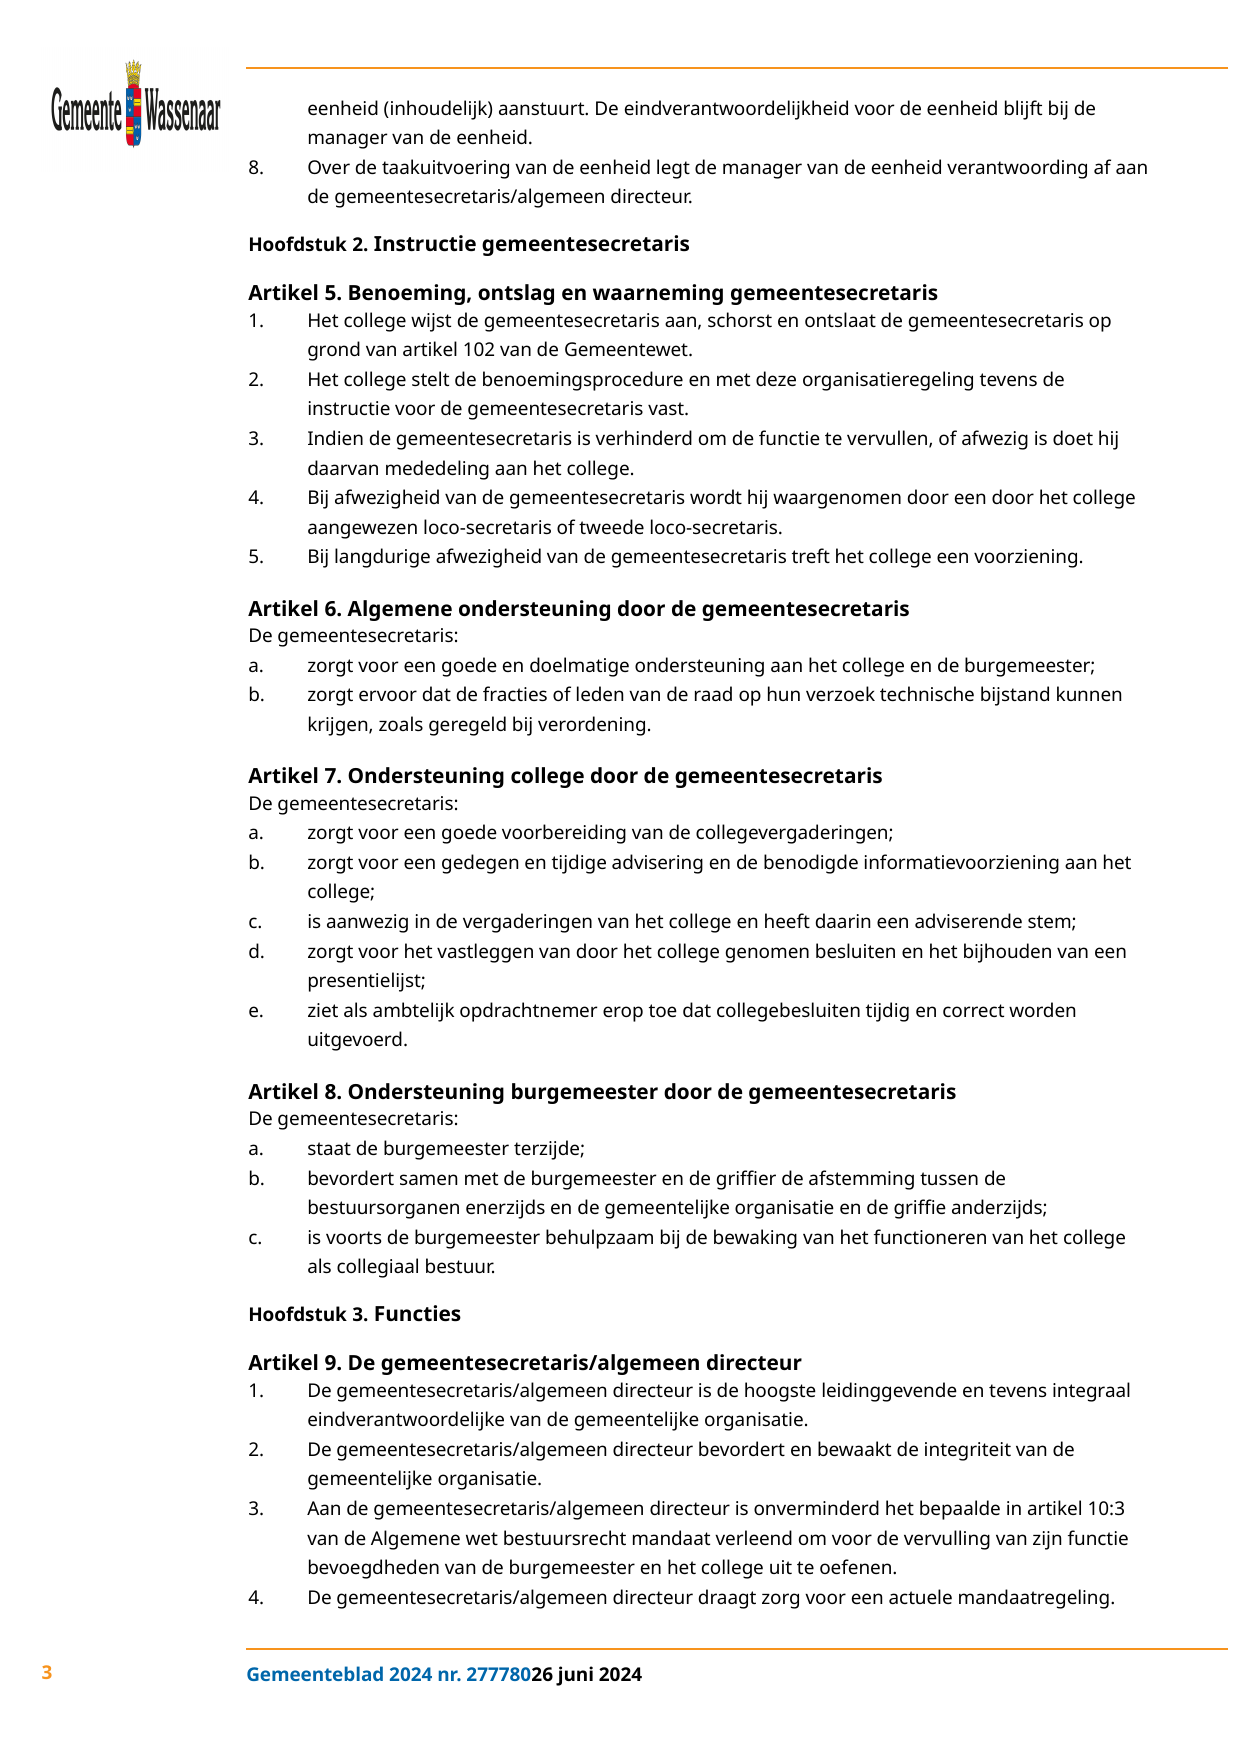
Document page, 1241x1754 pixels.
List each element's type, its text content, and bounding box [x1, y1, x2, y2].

text Artikel 6. Algemene ondersteuning door de gemeentesecretaris [248, 594, 1152, 622]
text Hoofdstuk 2. Instructie gemeentesecretaris [248, 229, 1152, 258]
list zorgt voor een goede voorbereiding van de collegevergaderingen; [248, 819, 1152, 845]
list Indien de gemeentesecretaris is verhinderd om de functie te vervullen, of afwezig is doet hij daarvan mededeling aan het college. [248, 425, 1152, 481]
list Bij afwezigheid van de gemeentesecretaris wordt hij waargenomen door een door het college aangewezen loco-secretaris of tweede loco-secretaris. [248, 484, 1152, 540]
text Artikel 8. Ondersteuning burgemeester door de gemeentesecretaris [248, 1077, 1152, 1106]
text Artikel 9. De gemeentesecretaris/algemeen directeur [248, 1348, 1152, 1377]
picture [41, 47, 231, 172]
list ziet als ambtelijk opdrachtnemer erop toe dat collegebesluiten tijdig en correct worden uitgevoerd. [248, 997, 1152, 1052]
list Over de taakuitvoering van de eenheid legt de manager van de eenheid verantwoording af aan de gemeentesecretaris/algemeen directeur. [248, 154, 1152, 209]
list bevordert samen met de burgemeester en de griffier de afstemming tussen de bestuursorganen enerzijds en de gemeentelijke organisatie en de griffie anderzijds; [248, 1165, 1152, 1220]
list Aan de gemeentesecretaris/algemeen directeur is onverminderd het bepaalde in artikel 10:3 van de Algemene wet bestuursrecht mandaat verleend om voor de vervulling van zijn functie bevoegdheden van de burgemeester en het college uit te oefenen. [248, 1495, 1152, 1580]
list Bij langdurige afwezigheid van de gemeentesecretaris treft het college een voorziening. [248, 543, 1152, 569]
list Het college wijst de gemeentesecretaris aan, schorst en ontslaat de gemeentesecretaris op grond van artikel 102 van de Gemeentewet. [248, 307, 1152, 362]
list is voorts de burgemeester behulpzaam bij de bewaking van het functioneren van het college als collegiaal bestuur. [248, 1224, 1152, 1279]
text De gemeentesecretaris: [248, 622, 1152, 648]
list zorgt voor het vastleggen van door het college genomen besluiten en het bijhouden van een presentielijst; [248, 938, 1152, 993]
text De gemeentesecretaris: [248, 790, 1152, 816]
text Artikel 7. Ondersteuning college door de gemeentesecretaris [248, 762, 1152, 790]
text Artikel 5. Benoeming, ontslag en waarneming gemeentesecretaris [248, 278, 1152, 307]
list zorgt ervoor dat de fracties of leden van de raad op hun verzoek technische bijstand kunnen krijgen, zoals geregeld bij verordening. [248, 682, 1152, 737]
list Het college stelt de benoemingsprocedure en met deze organisatieregeling tevens de instructie voor de gemeentesecretaris vast. [248, 366, 1152, 421]
list zorgt voor een gedegen en tijdige advisering en de benodigde informatievoorziening aan het college; [248, 849, 1152, 904]
list is aanwezig in de vergaderingen van het college en heeft daarin een adviserende stem; [248, 908, 1152, 934]
list staat de burgemeester terzijde; [248, 1135, 1152, 1161]
text De gemeentesecretaris: [248, 1106, 1152, 1131]
text Hoofdstuk 3. Functies [248, 1299, 1152, 1327]
list De gemeentesecretaris/algemeen directeur bevordert en bewaakt de integriteit van de gemeentelijke organisatie. [248, 1436, 1152, 1491]
list eenheid (inhoudelijk) aanstuurt. De eindverantwoordelijkheid voor de eenheid blijft bij de manager van de eenheid. [248, 95, 1152, 150]
list De gemeentesecretaris/algemeen directeur is de hoogste leidinggevende en tevens integraal eindverantwoordelijke van de gemeentelijke organisatie. [248, 1377, 1152, 1432]
list De gemeentesecretaris/algemeen directeur draagt zorg voor een actuele mandaatregeling. [248, 1584, 1152, 1609]
list zorgt voor een goede en doelmatige ondersteuning aan het college en de burgemeester; [248, 652, 1152, 678]
